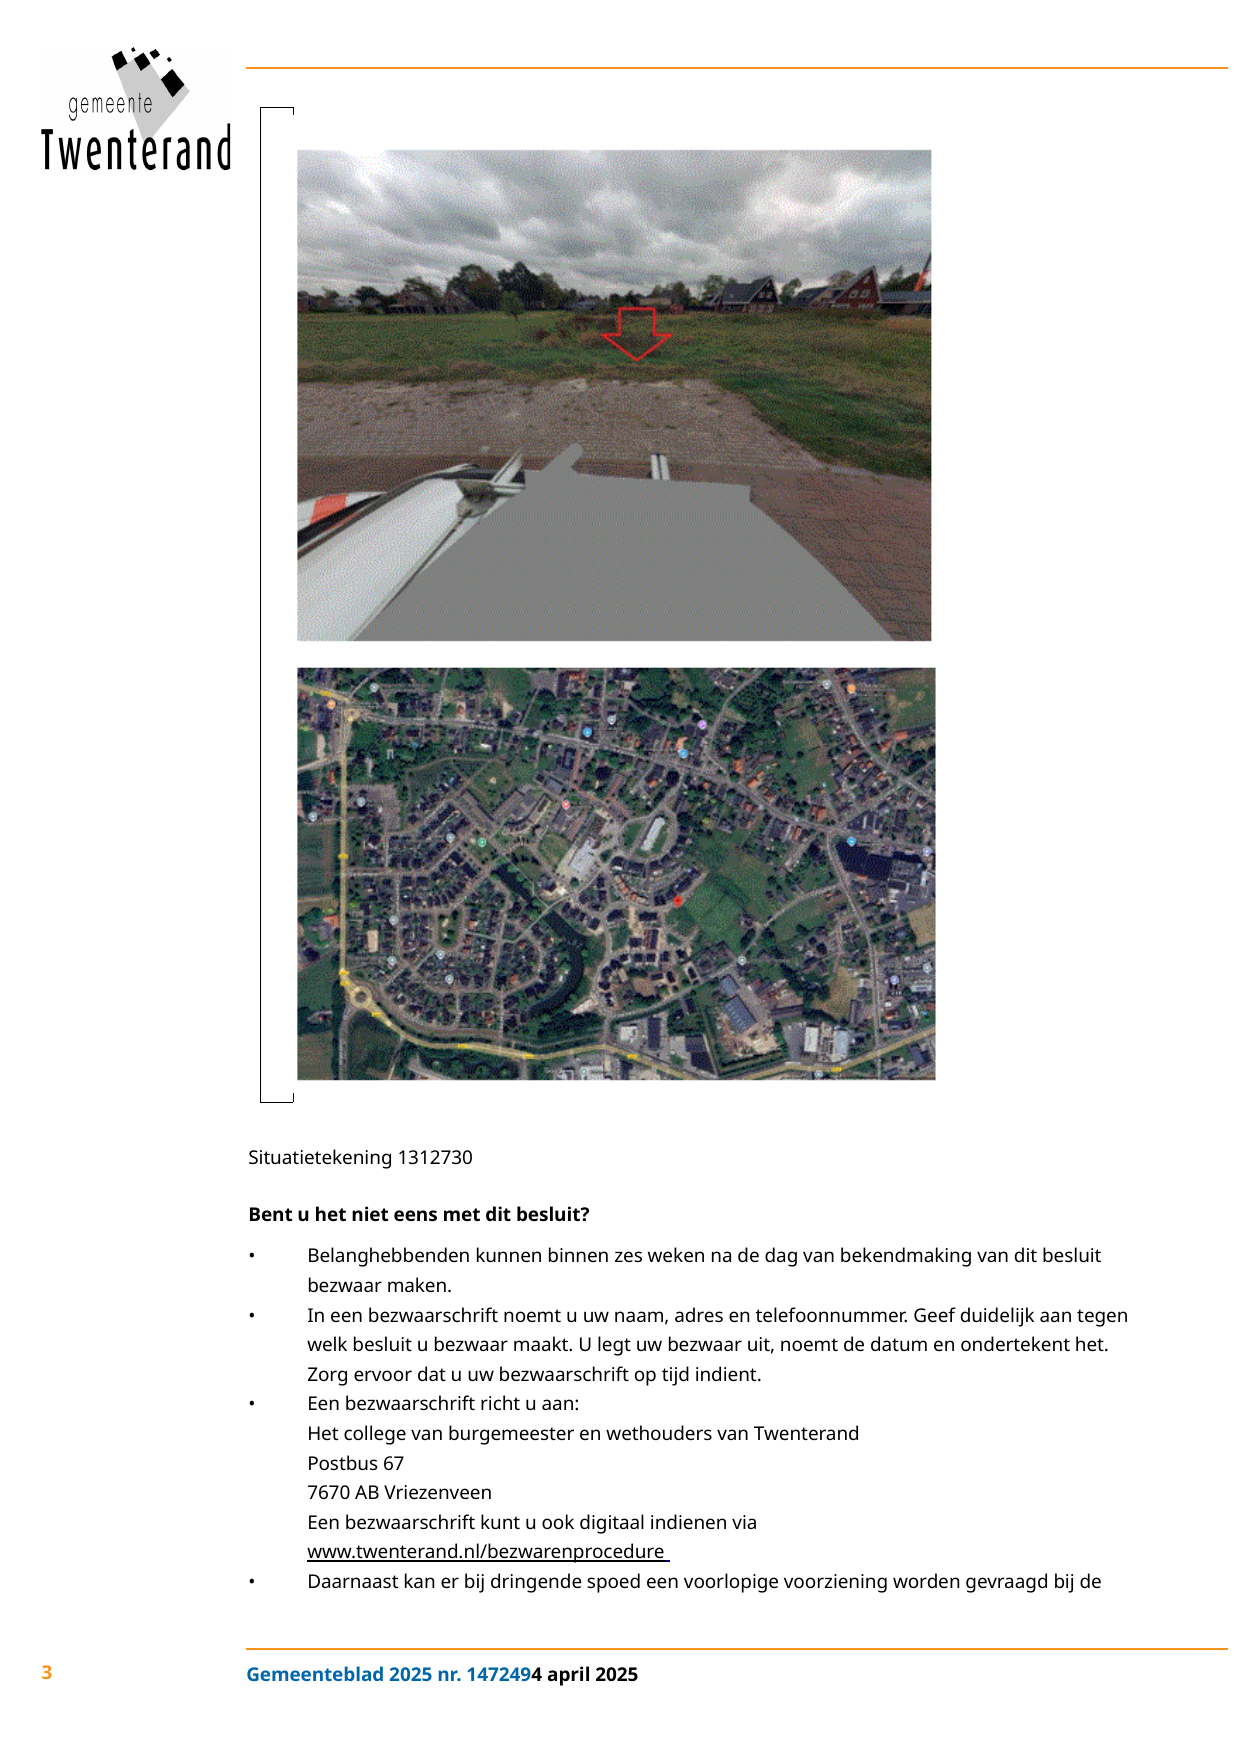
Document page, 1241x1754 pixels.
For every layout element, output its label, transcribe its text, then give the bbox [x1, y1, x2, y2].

list Postbus 67 [248, 1450, 1152, 1475]
list Het college van burgemeester en wethouders van Twenterand [248, 1420, 1152, 1446]
list Daarnaast kan er bij dringende spoed een voorlopige voorziening worden gevraagd bij de [248, 1568, 1152, 1594]
list Belanghebbenden kunnen binnen zes weken na de dag van bekendmaking van dit besluit bezwaar maken. [248, 1243, 1152, 1298]
list Een bezwaarschrift richt u aan: [248, 1391, 1152, 1416]
list Een bezwaarschrift kunt u ook digitaal indienen via [248, 1509, 1152, 1534]
picture [268, 115, 978, 1093]
text Situatietekening 1312730 [248, 1144, 1152, 1170]
list www.twenterand.nl/bezwarenprocedure [248, 1538, 1152, 1564]
list In een bezwaarschrift noemt u uw naam, adres en telefoonnummer. Geef duidelijk aan tegen welk besluit u bezwaar maakt. U legt uw bezwaar uit, noemt de datum en ondertekent het. Zorg ervoor dat u uw bezwaarschrift op tijd indient. [248, 1302, 1152, 1387]
text Bent u het niet eens met dit besluit? [248, 1206, 1152, 1225]
picture [41, 47, 231, 172]
list 7670 AB Vriezenveen [248, 1479, 1152, 1505]
